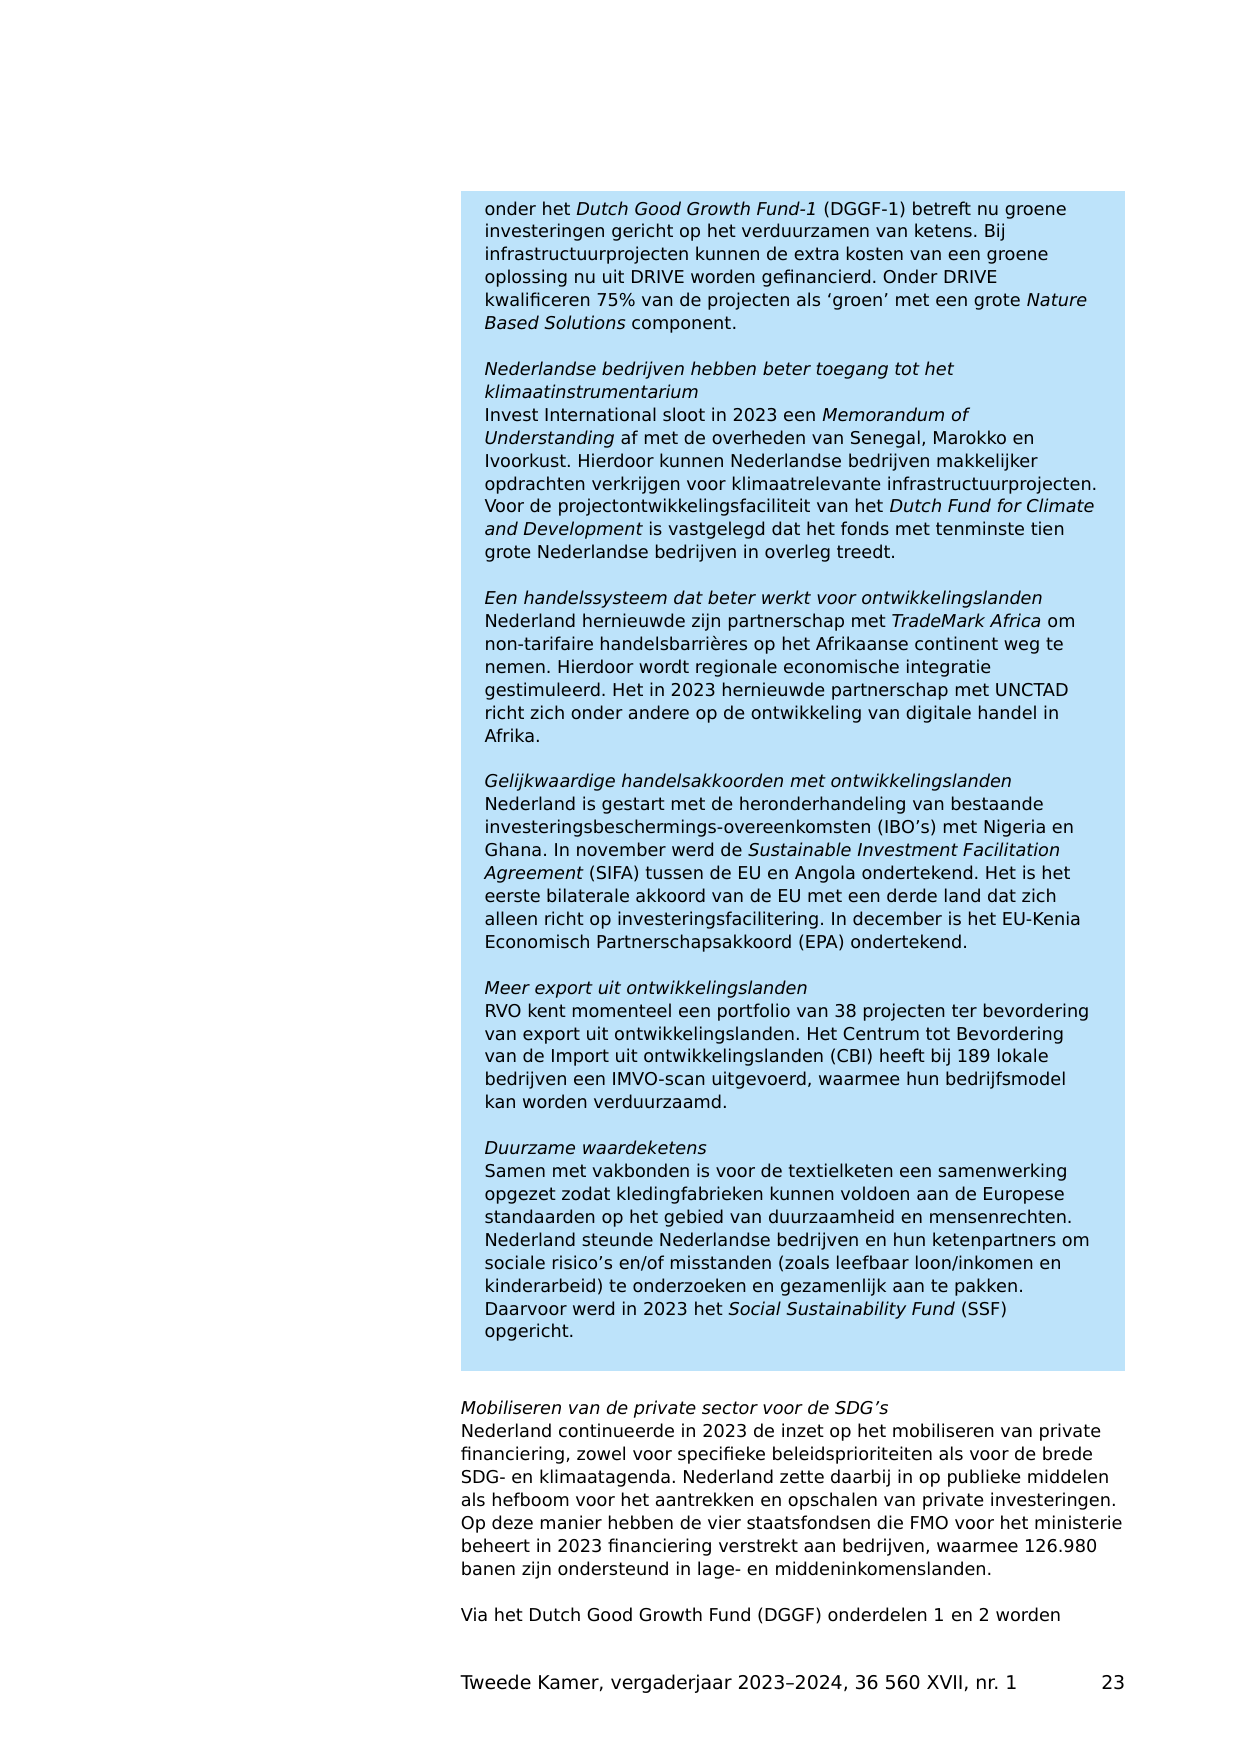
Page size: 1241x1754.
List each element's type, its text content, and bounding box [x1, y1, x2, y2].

text Via het Dutch Good Growth Fund (DGGF) onderdelen 1 en 2 worden [461, 1603, 1125, 1626]
text Mobiliseren van de private sector voor de SDG’s Nederland continueerde in 2023 de inzet op het mobiliseren van private financiering, zowel voor specifieke beleidsprioriteiten als voor de brede SDG- en klimaatagenda. Nederland zette daarbij in op publieke middelen als hefboom voor het aantrekken en opschalen van private investeringen. Op deze manier hebben de vier staatsfondsen die FMO voor het ministerie beheert in 2023 financiering verstrekt aan bedrijven, waarmee 126.980 banen zijn ondersteund in lage- en middeninkomenslanden. [461, 1396, 1125, 1580]
table_header onder het Dutch Good Growth Fund-1 (DGGF-1) betreft nu groene investeringen gericht op het verduurzamen van ketens. Bij infrastructuurprojecten kunnen de extra kosten van een groene oplossing nu uit DRIVE worden gefinancierd. Onder DRIVE kwalificeren 75% van de projecten als ‘groen’ met een grote Nature Based Solutions component. Nederlandse bedrijven hebben beter toegang tot het klimaatinstrumentarium Invest International sloot in 2023 een Memorandum of Understanding af met de overheden van Senegal, Marokko en Ivoorkust. Hierdoor kunnen Nederlandse bedrijven makkelijker opdrachten verkrijgen voor klimaatrelevante infrastructuurprojecten. Voor de projectontwikkelingsfaciliteit van het Dutch Fund for Climate and Development is vastgelegd dat het fonds met tenminste tien grote Nederlandse bedrijven in overleg treedt. Een handelssysteem dat beter werkt voor ontwikkelingslanden Nederland hernieuwde zijn partnerschap met TradeMark Africa om non-tarifaire handelsbarrières op het Afrikaanse continent weg te nemen. Hierdoor wordt regionale economische integratie gestimuleerd. Het in 2023 hernieuwde partnerschap met UNCTAD richt zich onder andere op de ontwikkeling van digitale handel in Afrika. Gelijkwaardige handelsakkoorden met ontwikkelingslanden Nederland is gestart met de heronderhandeling van bestaande investeringsbeschermings-overeenkomsten (IBO’s) met Nigeria en Ghana. In november werd de Sustainable Investment Facilitation Agreement (SIFA) tussen de EU en Angola ondertekend. Het is het eerste bilaterale akkoord van de EU met een derde land dat zich alleen richt op investeringsfacilitering. In december is het EU-Kenia Economisch Partnerschapsakkoord (EPA) ondertekend. Meer export uit ontwikkelingslanden RVO kent momenteel een portfolio van 38 projecten ter bevordering van export uit ontwikkelingslanden. Het Centrum tot Bevordering van de Import uit ontwikkelingslanden (CBI) heeft bij 189 lokale bedrijven een IMVO-scan uitgevoerd, waarmee hun bedrijfsmodel kan worden verduurzaamd. Duurzame waardeketens Samen met vakbonden is voor de textielketen een samenwerking opgezet zodat kledingfabrieken kunnen voldoen aan de Europese standaarden op het gebied van duurzaamheid en mensenrechten. Nederland steunde Nederlandse bedrijven en hun ketenpartners om sociale risico’s en/of misstanden (zoals leefbaar loon/inkomen en kinderarbeid) te onderzoeken en gezamenlijk aan te pakken. Daarvoor werd in 2023 het Social Sustainability Fund (SSF) opgericht. [461, 191, 1125, 1371]
